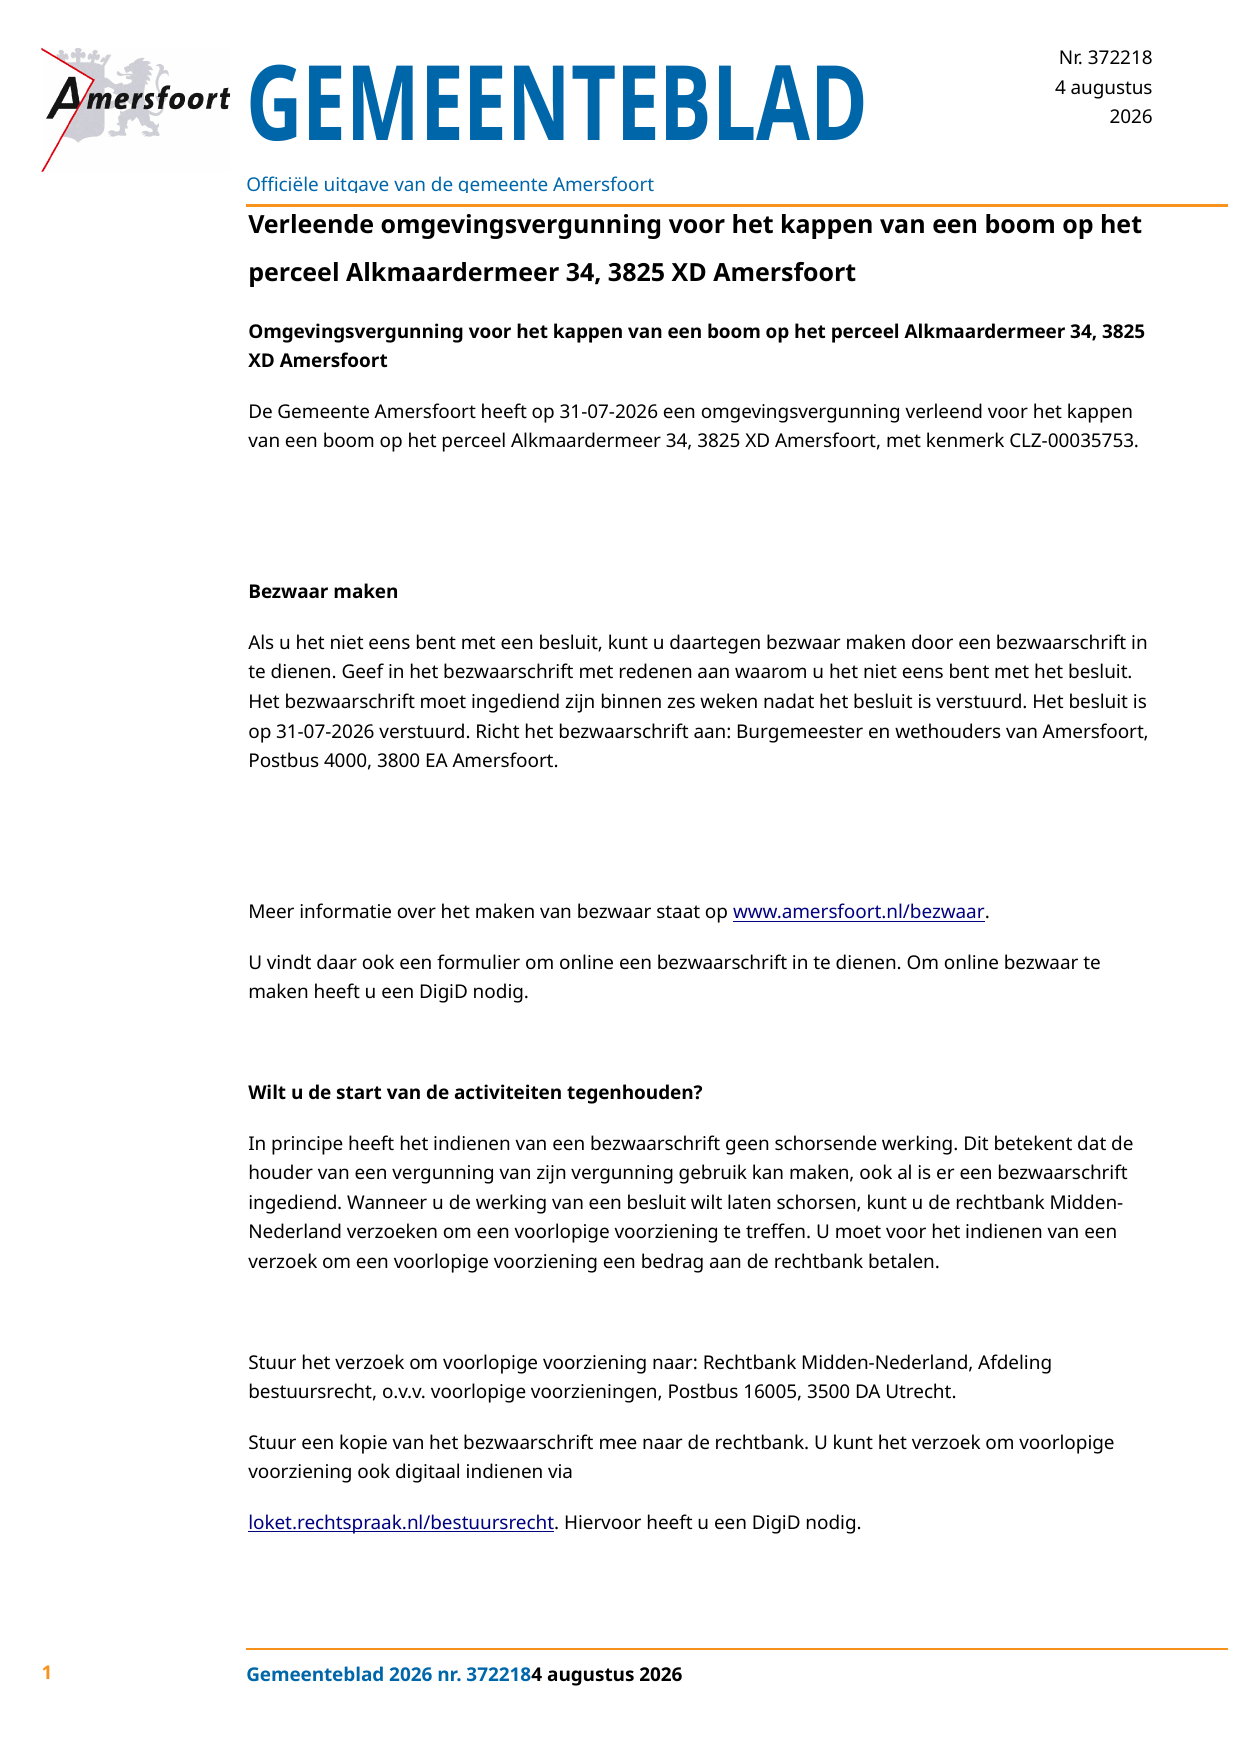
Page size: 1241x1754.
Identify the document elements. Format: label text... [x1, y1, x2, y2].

text Omgevingsvergunning voor het kappen van een boom op het perceel Alkmaardermeer 34, 3825 XD Amersfoort [248, 318, 1152, 373]
text loket.rechtspraak.nl/bestuursrecht. Hiervoor heeft u een DigiD nodig. [248, 1509, 1152, 1535]
text Bezwaar maken [248, 579, 1152, 604]
text Verleende omgevingsvergunning voor het kappen van een boom op het perceel Alkmaardermeer 34, 3825 XD Amersfoort [248, 207, 1152, 288]
text Stuur een kopie van het bezwaarschrift mee naar de rechtbank. U kunt het verzoek om voorlopige voorziening ook digitaal indienen via [248, 1429, 1152, 1484]
text Wilt u de start van de activiteiten tegenhouden? [248, 1079, 1152, 1105]
text De Gemeente Amersfoort heeft op 31-07-2026 een omgevingsvergunning verleend voor het kappen van een boom op het perceel Alkmaardermeer 34, 3825 XD Amersfoort, met kenmerk CLZ-00035753. [248, 398, 1152, 453]
text U vindt daar ook een formulier om online een bezwaarschrift in te dienen. Om online bezwaar te maken heeft u een DigiD nodig. [248, 949, 1152, 1004]
text In principe heeft het indienen van een bezwaarschrift geen schorsende werking. Dit betekent dat de houder van een vergunning van zijn vergunning gebruik kan maken, ook al is er een bezwaarschrift ingediend. Wanneer u de werking van een besluit wilt laten schorsen, kunt u de rechtbank Midden-Nederland verzoeken om een voorlopige voorziening te treffen. U moet voor het indienen van een verzoek om een voorlopige voorziening een bedrag aan de rechtbank betalen. [248, 1130, 1152, 1274]
text Als u het niet eens bent met een besluit, kunt u daartegen bezwaar maken door een bezwaarschrift in te dienen. Geef in het bezwaarschrift met redenen aan waarom u het niet eens bent met het besluit. Het bezwaarschrift moet ingediend zijn binnen zes weken nadat het besluit is verstuurd. Het besluit is op 31-07-2026 verstuurd. Richt het bezwaarschrift aan: Burgemeester en wethouders van Amersfoort, Postbus 4000, 3800 EA Amersfoort. [248, 629, 1152, 773]
text Meer informatie over het maken van bezwaar staat op www.amersfoort.nl/bezwaar. [248, 899, 1152, 924]
picture [41, 47, 231, 172]
text Stuur het verzoek om voorlopige voorziening naar: Rechtbank Midden-Nederland, Afdeling bestuursrecht, o.v.v. voorlopige voorzieningen, Postbus 16005, 3500 DA Utrecht. [248, 1349, 1152, 1404]
